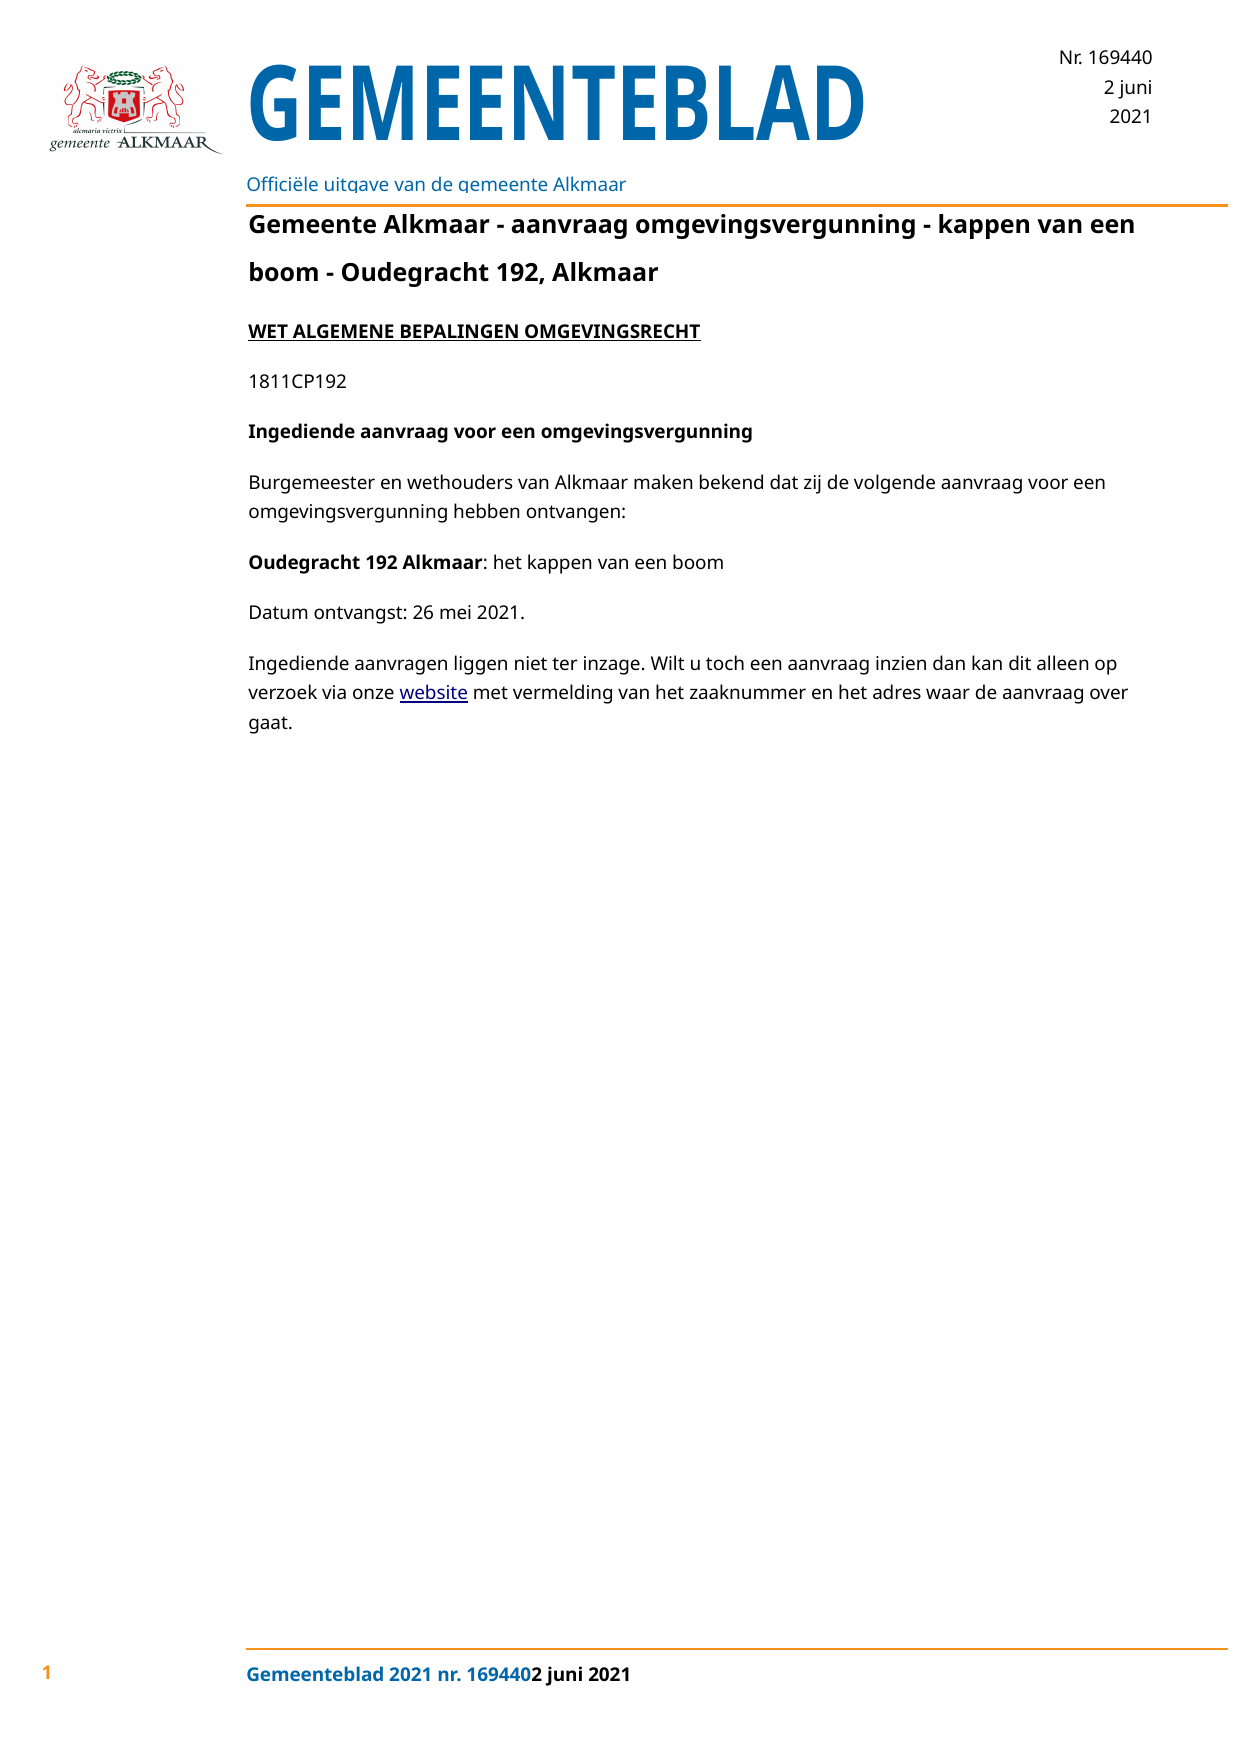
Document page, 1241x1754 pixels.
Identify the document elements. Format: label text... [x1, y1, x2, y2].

text Ingediende aanvraag voor een omgevingsvergunning [248, 419, 1152, 444]
text Datum ontvangst: 26 mei 2021. [248, 599, 1152, 625]
text Ingediende aanvragen liggen niet ter inzage. Wilt u toch een aanvraag inzien dan kan dit alleen op verzoek via onze website met vermelding van het zaaknummer en het adres waar de aanvraag over gaat. [248, 650, 1152, 735]
text Oudegracht 192 Alkmaar: het kappen van een boom [248, 549, 1152, 575]
text Burgemeester en wethouders van Alkmaar maken bekend dat zij de volgende aanvraag voor een omgevingsvergunning hebben ontvangen: [248, 469, 1152, 524]
text 1811CP192 [248, 368, 1152, 394]
text WET ALGEMENE BEPALINGEN OMGEVINGSRECHT [248, 318, 1152, 344]
picture [41, 47, 231, 172]
text Gemeente Alkmaar - aanvraag omgevingsvergunning - kappen van een boom - Oudegracht 192, Alkmaar [248, 207, 1152, 288]
